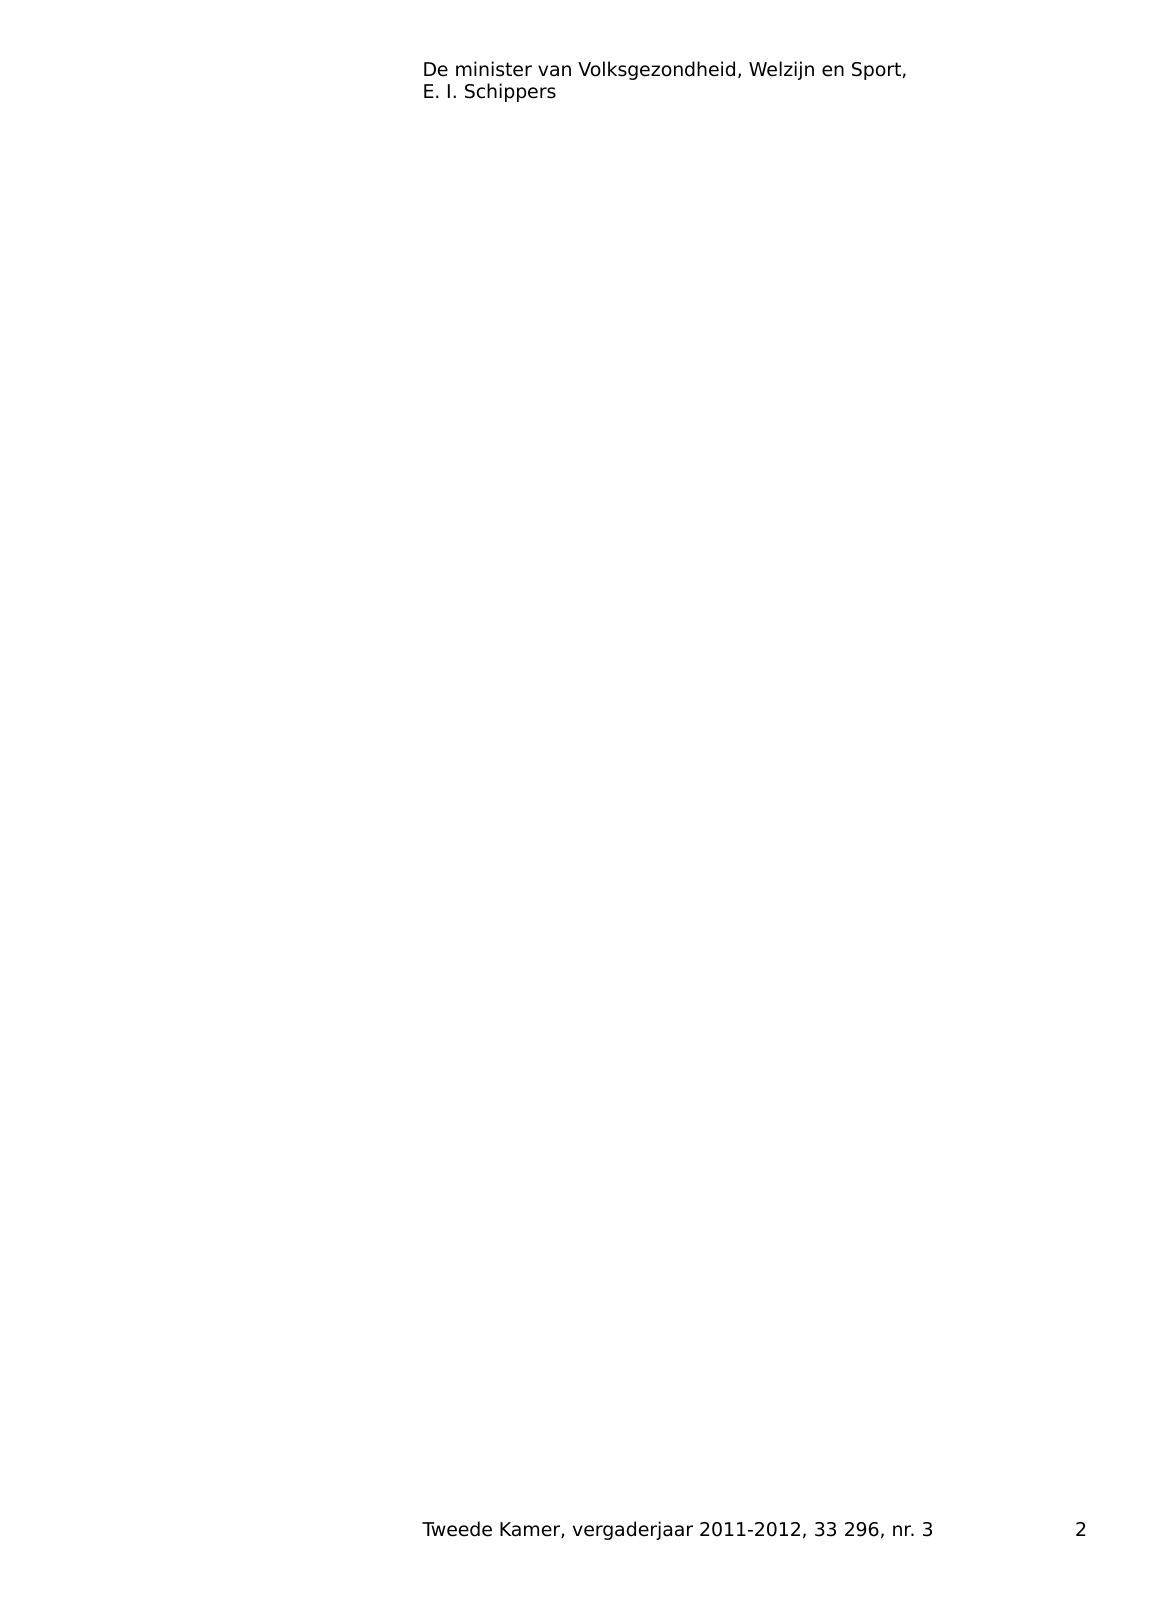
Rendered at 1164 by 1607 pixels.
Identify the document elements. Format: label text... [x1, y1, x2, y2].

text De minister van Volksgezondheid, Welzijn en Sport, E. I. Schippers [422, 59, 1087, 103]
